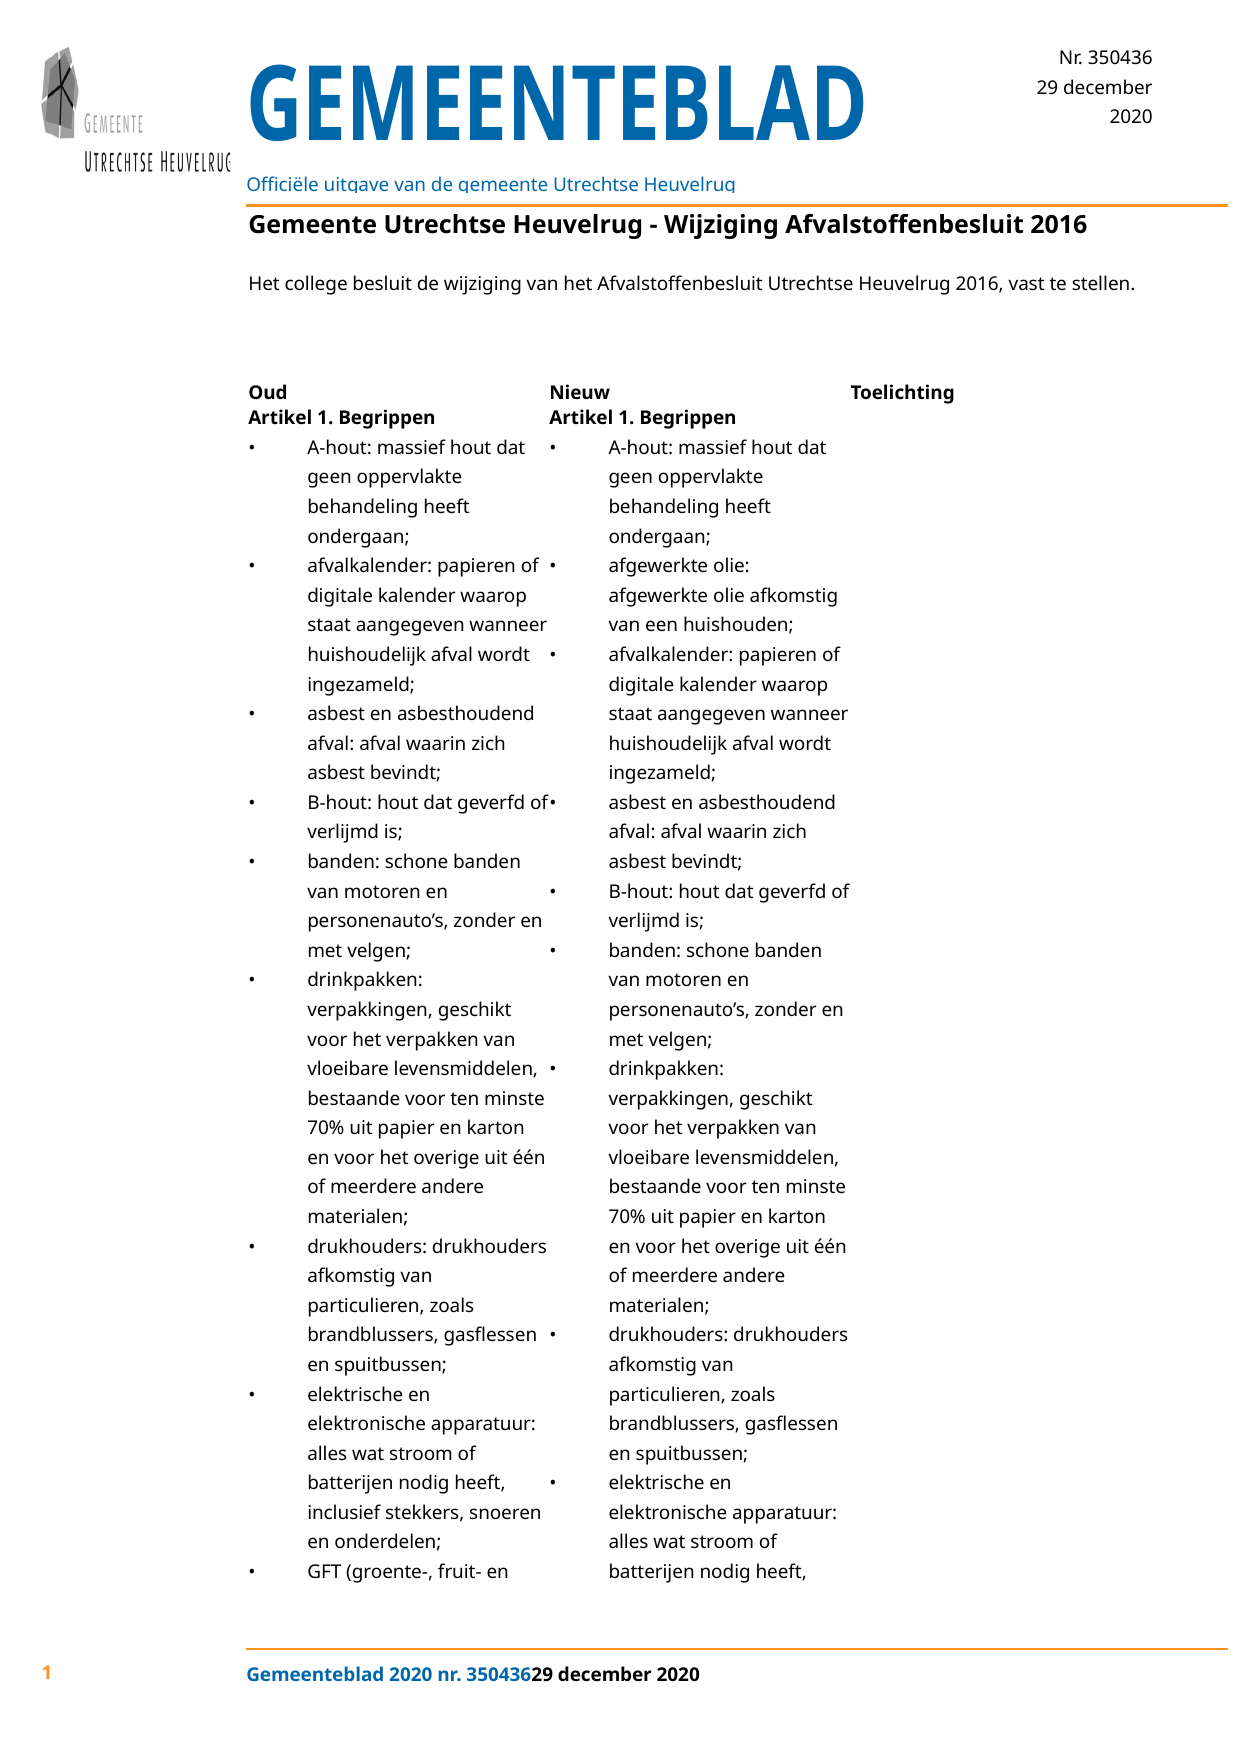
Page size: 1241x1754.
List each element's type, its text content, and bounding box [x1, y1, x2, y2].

table_header Toelichting [850, 379, 1152, 404]
table_header Oud [248, 379, 549, 404]
text Gemeente Utrechtse Heuvelrug - Wijziging Afvalstoffenbesluit 2016 [248, 207, 1152, 241]
table_cell [850, 405, 1152, 1584]
text Het college besluit de wijziging van het Afvalstoffenbesluit Utrechtse Heuvelrug 2016, vast te stellen. [248, 270, 1152, 296]
table_cell Artikel 1. Begrippen A-hout: massief hout dat geen oppervlakte behandeling heeft ondergaan; afgewerkte olie: afgewerkte olie afkomstig van een huishouden; afvalkalender: papieren of digitale kalender waarop staat aangegeven wanneer huishoudelijk afval wordt ingezameld; asbest en asbesthoudend afval: afval waarin zich asbest bevindt; B-hout: hout dat geverfd of verlijmd is; banden: schone banden van motoren en personenauto’s, zonder en met velgen; drinkpakken: verpakkingen, geschikt voor het verpakken van vloeibare levensmiddelen, bestaande voor ten minste 70% uit papier en karton en voor het overige uit één of meerdere andere materialen; drukhouders: drukhouders afkomstig van particulieren, zoals brandblussers, gasflessen en spuitbussen; elektrische en elektronische apparatuur: alles wat stroom of batterijen nodig heeft, [549, 405, 850, 1584]
table_header Nieuw [549, 379, 850, 404]
picture [41, 47, 231, 172]
table_cell Artikel 1. Begrippen A-hout: massief hout dat geen oppervlakte behandeling heeft ondergaan; afvalkalender: papieren of digitale kalender waarop staat aangegeven wanneer huishoudelijk afval wordt ingezameld; asbest en asbesthoudend afval: afval waarin zich asbest bevindt; B-hout: hout dat geverfd of verlijmd is; banden: schone banden van motoren en personenauto’s, zonder en met velgen; drinkpakken: verpakkingen, geschikt voor het verpakken van vloeibare levensmiddelen, bestaande voor ten minste 70% uit papier en karton en voor het overige uit één of meerdere andere materialen; drukhouders: drukhouders afkomstig van particulieren, zoals brandblussers, gasflessen en spuitbussen; elektrische en elektronische apparatuur: alles wat stroom of batterijen nodig heeft, inclusief stekkers, snoeren en onderdelen; GFT (groente-, fruit- en [248, 405, 549, 1584]
